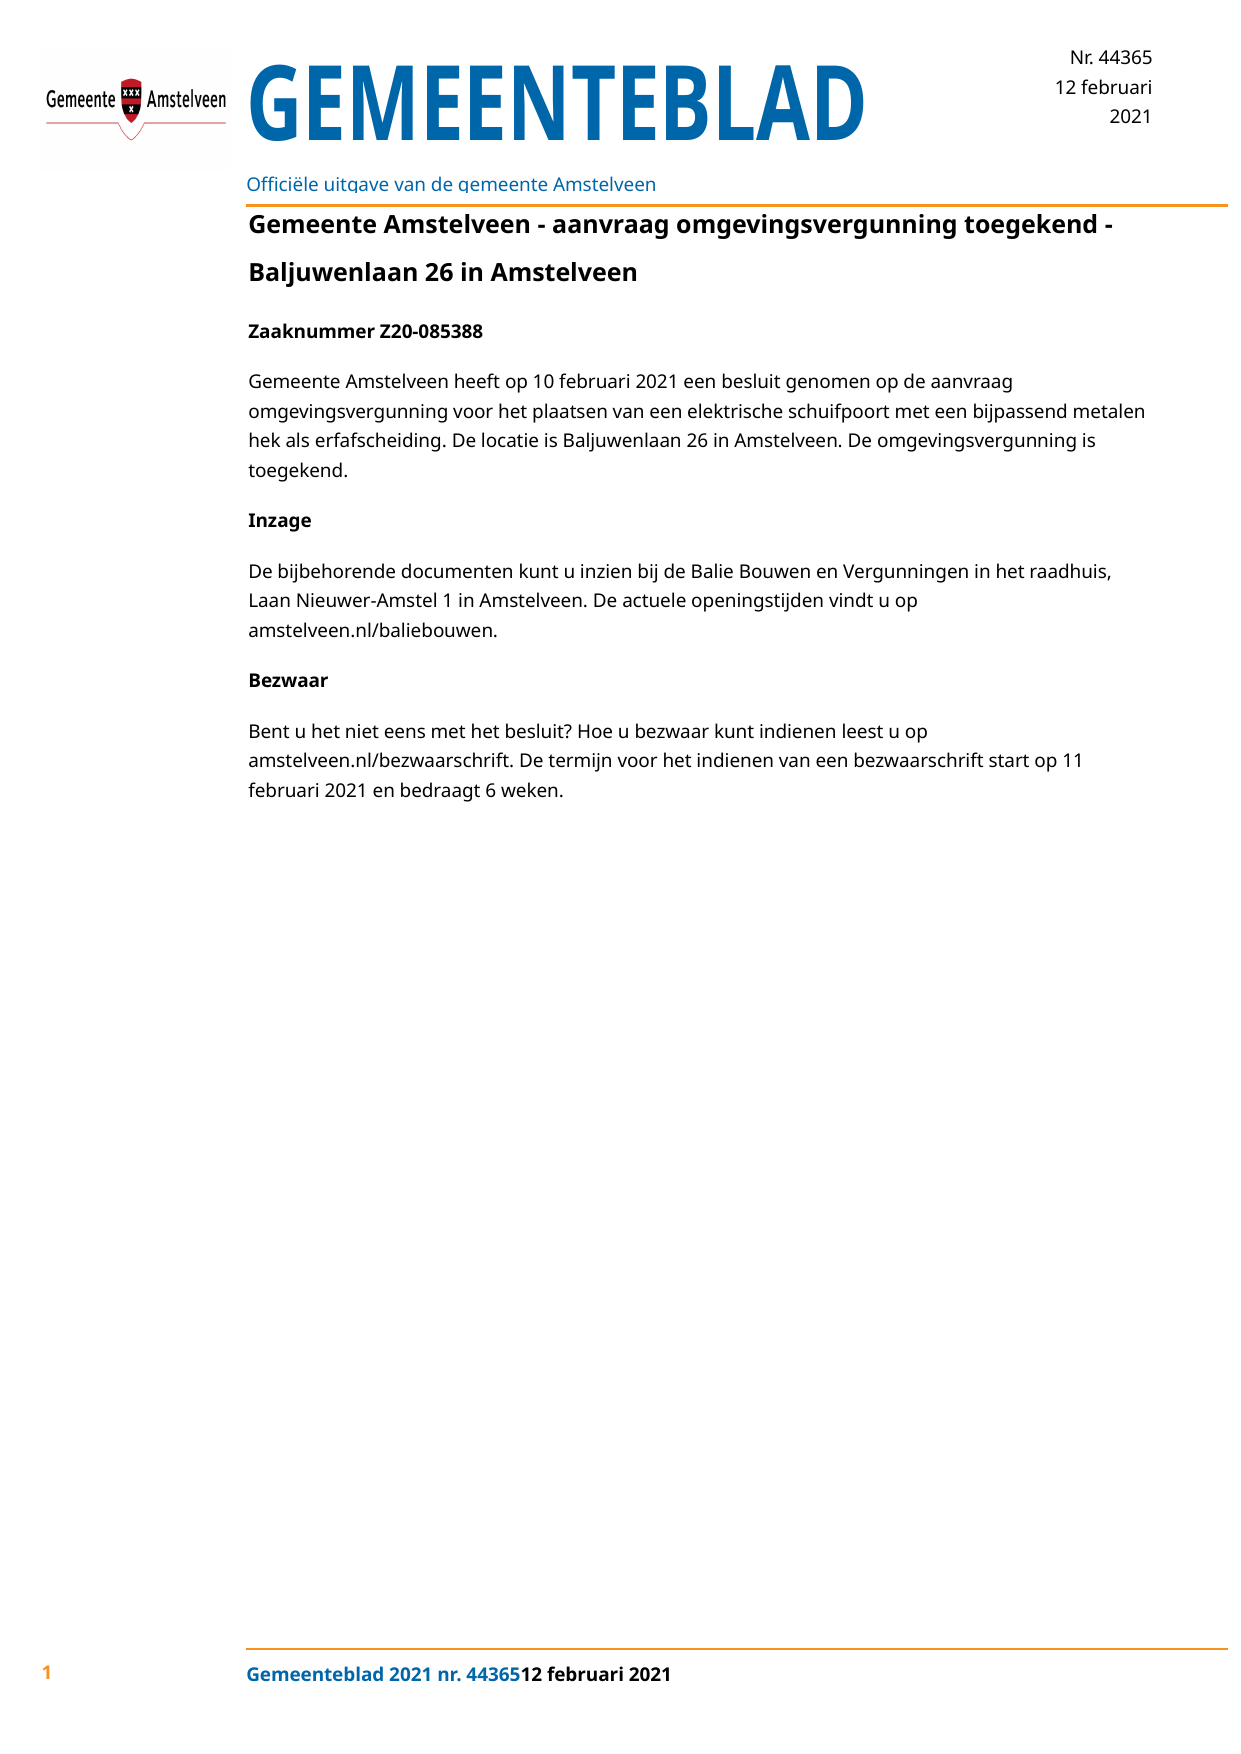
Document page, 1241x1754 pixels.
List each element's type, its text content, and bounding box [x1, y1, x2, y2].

text Bent u het niet eens met het besluit? Hoe u bezwaar kunt indienen leest u op amstelveen.nl/bezwaarschrift. De termijn voor het indienen van een bezwaarschrift start op 11 februari 2021 en bedraagt 6 weken. [248, 718, 1152, 803]
text Inzage [248, 507, 1152, 533]
text Gemeente Amstelveen heeft op 10 februari 2021 een besluit genomen op de aanvraag omgevingsvergunning voor het plaatsen van een elektrische schuifpoort met een bijpassend metalen hek als erfafscheiding. De locatie is Baljuwenlaan 26 in Amstelveen. De omgevingsvergunning is toegekend. [248, 368, 1152, 483]
text Gemeente Amstelveen - aanvraag omgevingsvergunning toegekend - Baljuwenlaan 26 in Amstelveen [248, 207, 1152, 288]
text Bezwaar [248, 667, 1152, 693]
text De bijbehorende documenten kunt u inzien bij de Balie Bouwen en Vergunningen in het raadhuis, Laan Nieuwer-Amstel 1 in Amstelveen. De actuele openingstijden vindt u op amstelveen.nl/baliebouwen. [248, 558, 1152, 643]
text Zaaknummer Z20-085388 [248, 318, 1152, 344]
picture [41, 47, 231, 172]
